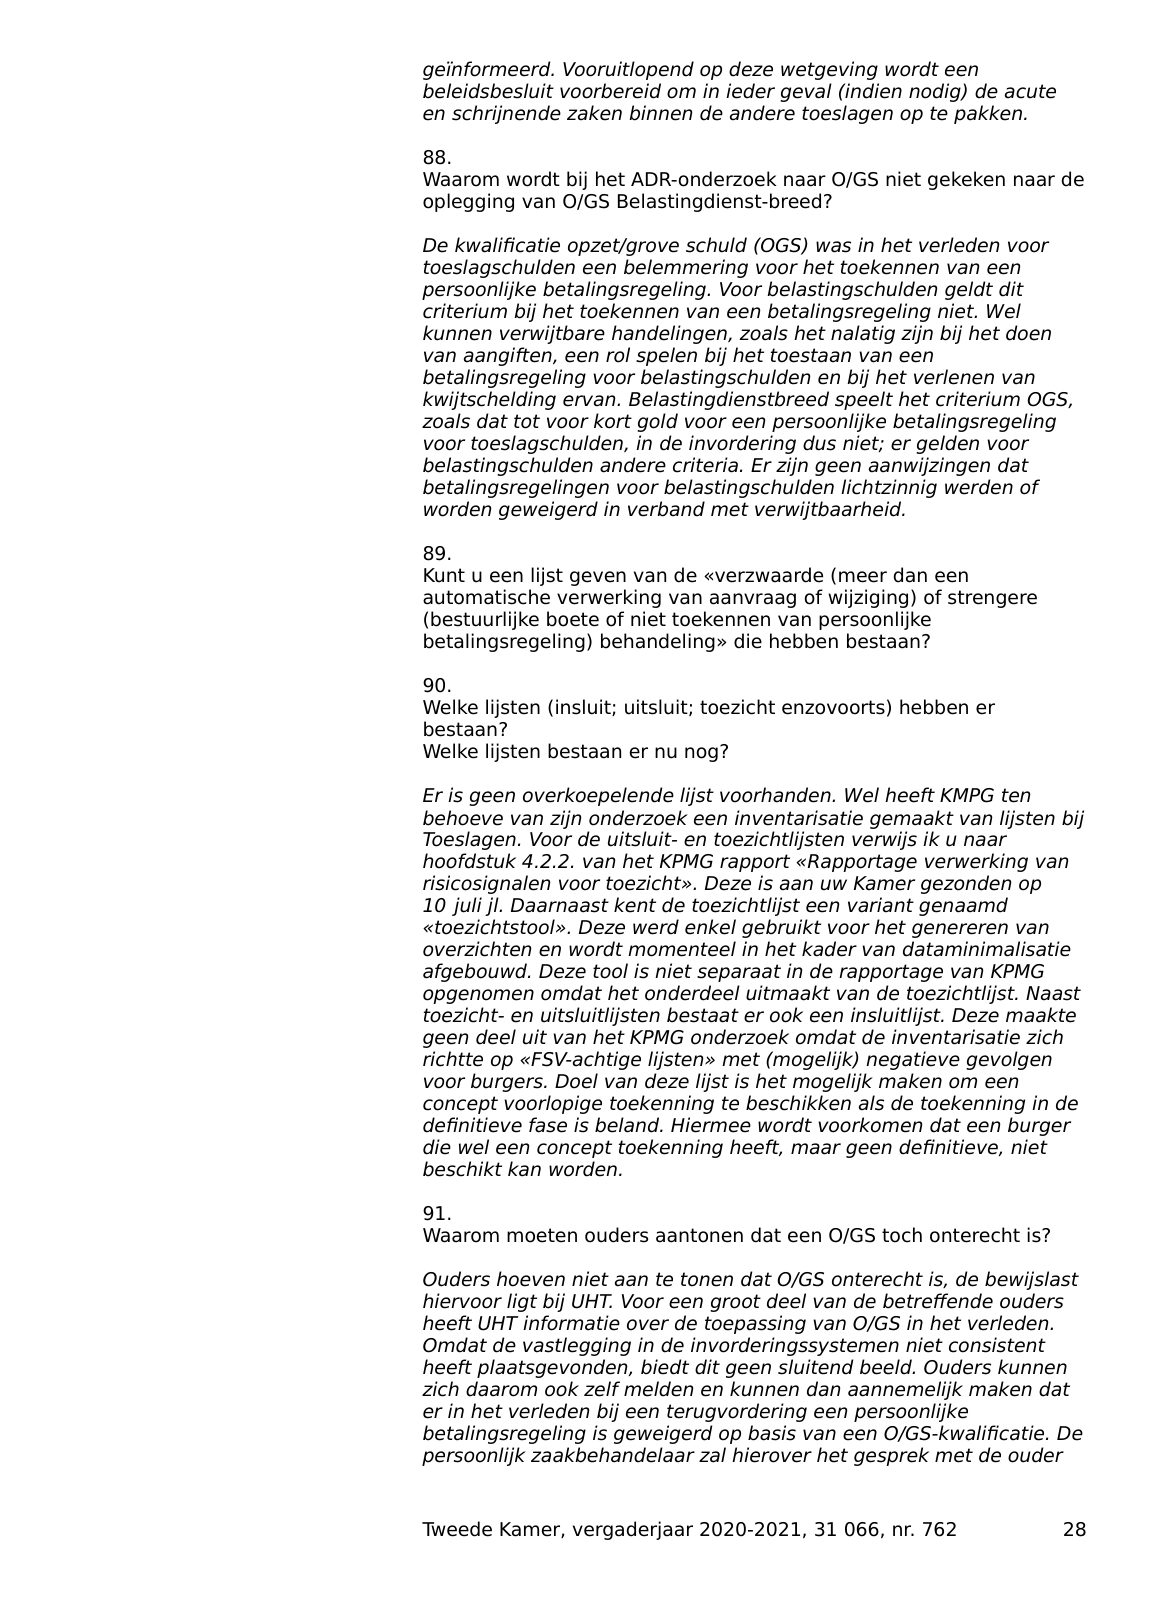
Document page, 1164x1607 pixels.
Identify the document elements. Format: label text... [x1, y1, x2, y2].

text De kwalificatie opzet/grove schuld (OGS) was in het verleden voor toeslagschulden een belemmering voor het toekennen van een persoonlijke betalingsregeling. Voor belastingschulden geldt dit criterium bij het toekennen van een betalingsregeling niet. Wel kunnen verwijtbare handelingen, zoals het nalatig zijn bij het doen van aangiften, een rol spelen bij het toestaan van een betalingsregeling voor belastingschulden en bij het verlenen van kwijtschelding ervan. Belastingdienstbreed speelt het criterium OGS, zoals dat tot voor kort gold voor een persoonlijke betalingsregeling voor toeslagschulden, in de invordering dus niet; er gelden voor belastingschulden andere criteria. Er zijn geen aanwijzingen dat betalingsregelingen voor belastingschulden lichtzinnig werden of worden geweigerd in verband met verwijtbaarheid. [422, 235, 1087, 521]
text Welke lijsten bestaan er nu nog? [422, 741, 1087, 763]
text Welke lijsten (insluit; uitsluit; toezicht enzovoorts) hebben er bestaan? [422, 697, 1087, 741]
text 89. [422, 543, 1087, 565]
text Kunt u een lijst geven van de «verzwaarde (meer dan een automatische verwerking van aanvraag of wijziging) of strengere (bestuurlijke boete of niet toekennen van persoonlijke betalingsregeling) behandeling» die hebben bestaan? [422, 565, 1087, 653]
text 90. [422, 675, 1087, 697]
text Ouders hoeven niet aan te tonen dat O/GS onterecht is, de bewijslast hiervoor ligt bij UHT. Voor een groot deel van de betreffende ouders heeft UHT informatie over de toepassing van O/GS in het verleden. Omdat de vastlegging in de invorderingssystemen niet consistent heeft plaatsgevonden, biedt dit geen sluitend beeld. Ouders kunnen zich daarom ook zelf melden en kunnen dan aannemelijk maken dat er in het verleden bij een terugvordering een persoonlijke betalingsregeling is geweigerd op basis van een O/GS-kwalificatie. De persoonlijk zaakbehandelaar zal hierover het gesprek met de ouder [422, 1269, 1087, 1467]
text 88. [422, 147, 1087, 169]
text Waarom wordt bij het ADR-onderzoek naar O/GS niet gekeken naar de oplegging van O/GS Belastingdienst-breed? [422, 169, 1087, 213]
text geïnformeerd. Vooruitlopend op deze wetgeving wordt een beleidsbesluit voorbereid om in ieder geval (indien nodig) de acute en schrijnende zaken binnen de andere toeslagen op te pakken. [422, 59, 1087, 125]
text 91. [422, 1203, 1087, 1225]
text Waarom moeten ouders aantonen dat een O/GS toch onterecht is? [422, 1225, 1087, 1247]
text Er is geen overkoepelende lijst voorhanden. Wel heeft KMPG ten behoeve van zijn onderzoek een inventarisatie gemaakt van lijsten bij Toeslagen. Voor de uitsluit- en toezichtlijsten verwijs ik u naar hoofdstuk 4.2.2. van het KPMG rapport «Rapportage verwerking van risicosignalen voor toezicht». Deze is aan uw Kamer gezonden op 10 juli jl. Daarnaast kent de toezichtlijst een variant genaamd «toezichtstool». Deze werd enkel gebruikt voor het genereren van overzichten en wordt momenteel in het kader van dataminimalisatie afgebouwd. Deze tool is niet separaat in de rapportage van KPMG opgenomen omdat het onderdeel uitmaakt van de toezichtlijst. Naast toezicht- en uitsluitlijsten bestaat er ook een insluitlijst. Deze maakte geen deel uit van het KPMG onderzoek omdat de inventarisatie zich richtte op «FSV-achtige lijsten» met (mogelijk) negatieve gevolgen voor burgers. Doel van deze lijst is het mogelijk maken om een concept voorlopige toekenning te beschikken als de toekenning in de definitieve fase is beland. Hiermee wordt voorkomen dat een burger die wel een concept toekenning heeft, maar geen definitieve, niet beschikt kan worden. [422, 785, 1087, 1181]
